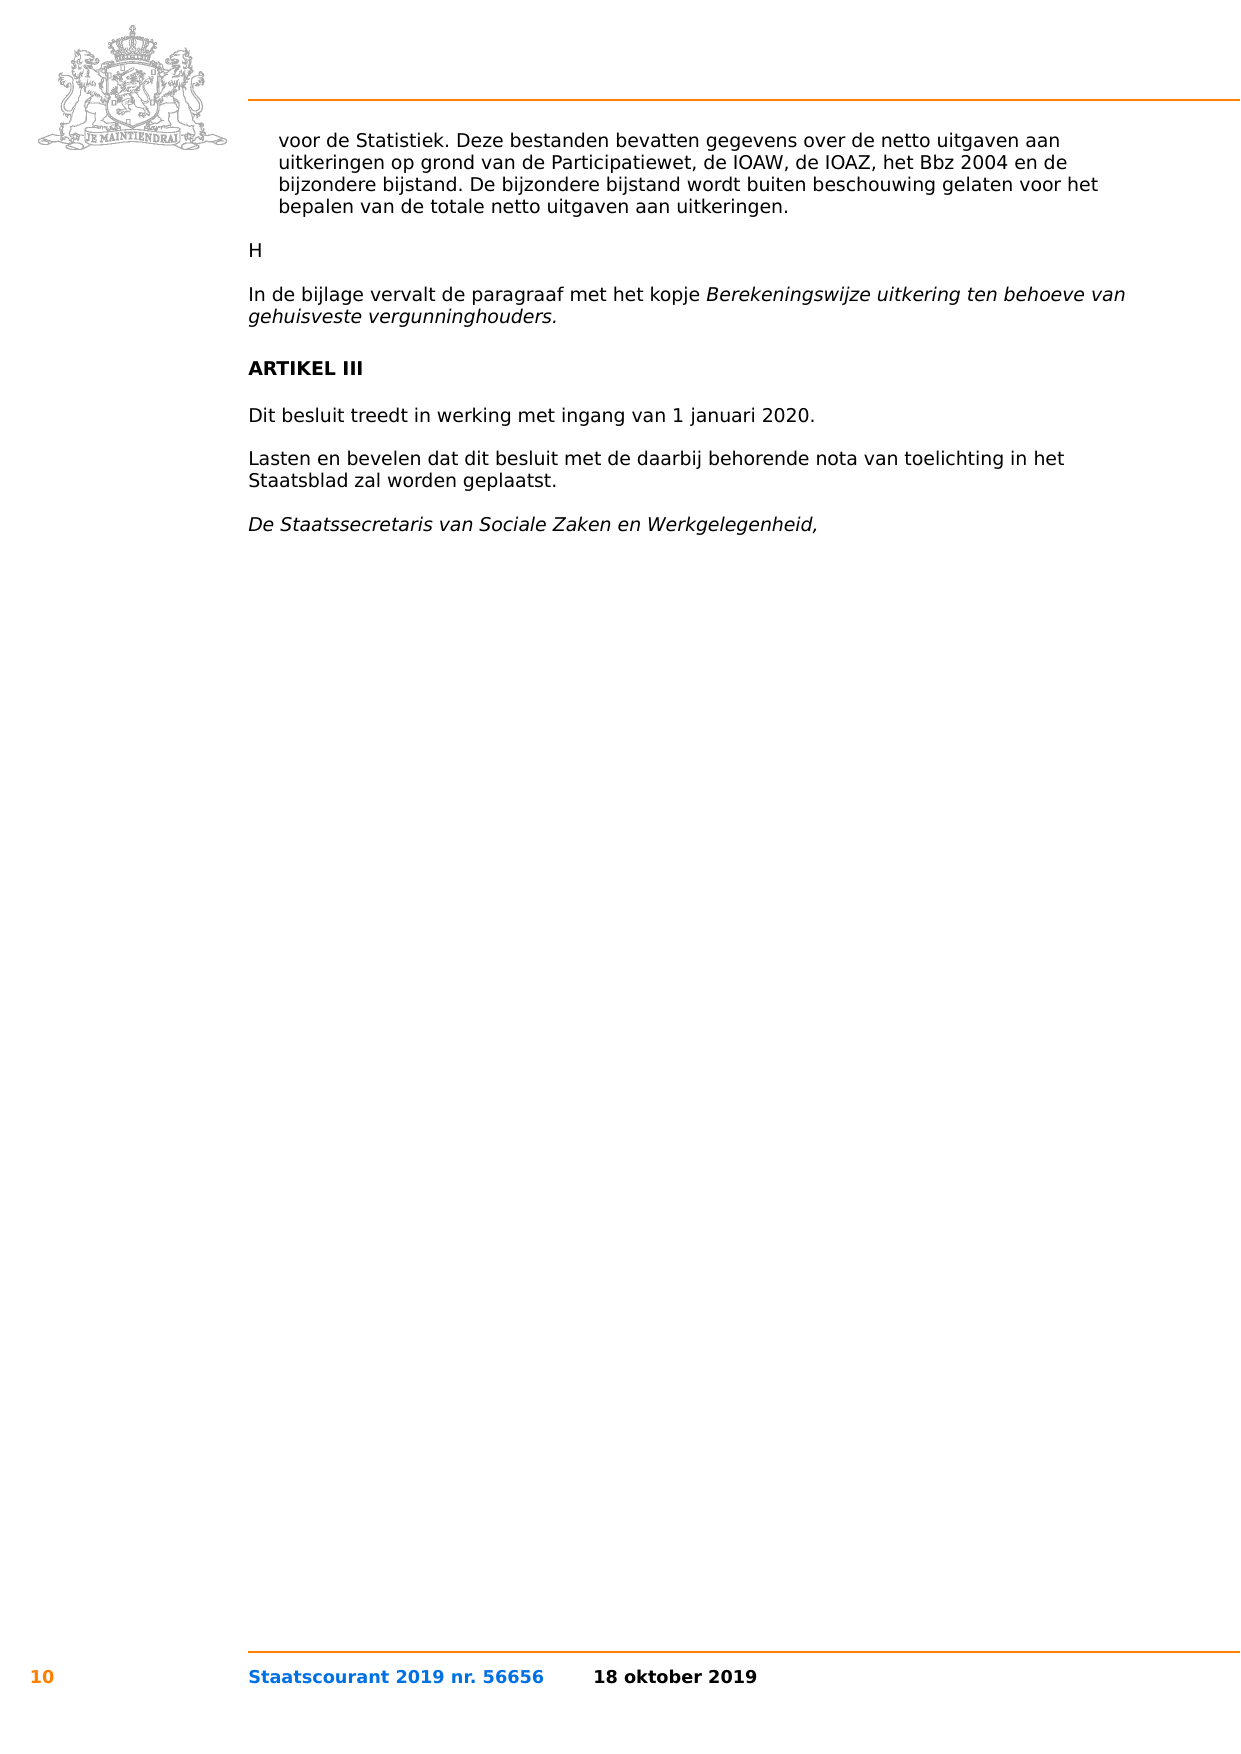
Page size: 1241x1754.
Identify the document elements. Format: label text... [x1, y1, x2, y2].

text In de bijlage vervalt de paragraaf met het kopje Berekeningswijze uitkering ten behoeve van gehuisveste vergunninghouders. [248, 283, 1163, 327]
text De Staatssecretaris van Sociale Zaken en Werkgelegenheid, [248, 514, 1163, 536]
subtitle ARTIKEL III [248, 357, 1163, 379]
picture [38, 25, 227, 150]
text H [248, 240, 1163, 262]
text Dit besluit treedt in werking met ingang van 1 januari 2020. [248, 404, 1163, 426]
text voor de Statistiek. Deze bestanden bevatten gegevens over de netto uitgaven aan uitkeringen op grond van de Participatiewet, de IOAW, de IOAZ, het Bbz 2004 en de bijzondere bijstand. De bijzondere bijstand wordt buiten beschouwing gelaten voor het bepalen van de totale netto uitgaven aan uitkeringen. [278, 130, 1163, 218]
text Lasten en bevelen dat dit besluit met de daarbij behorende nota van toelichting in het Staatsblad zal worden geplaatst. [248, 448, 1163, 492]
